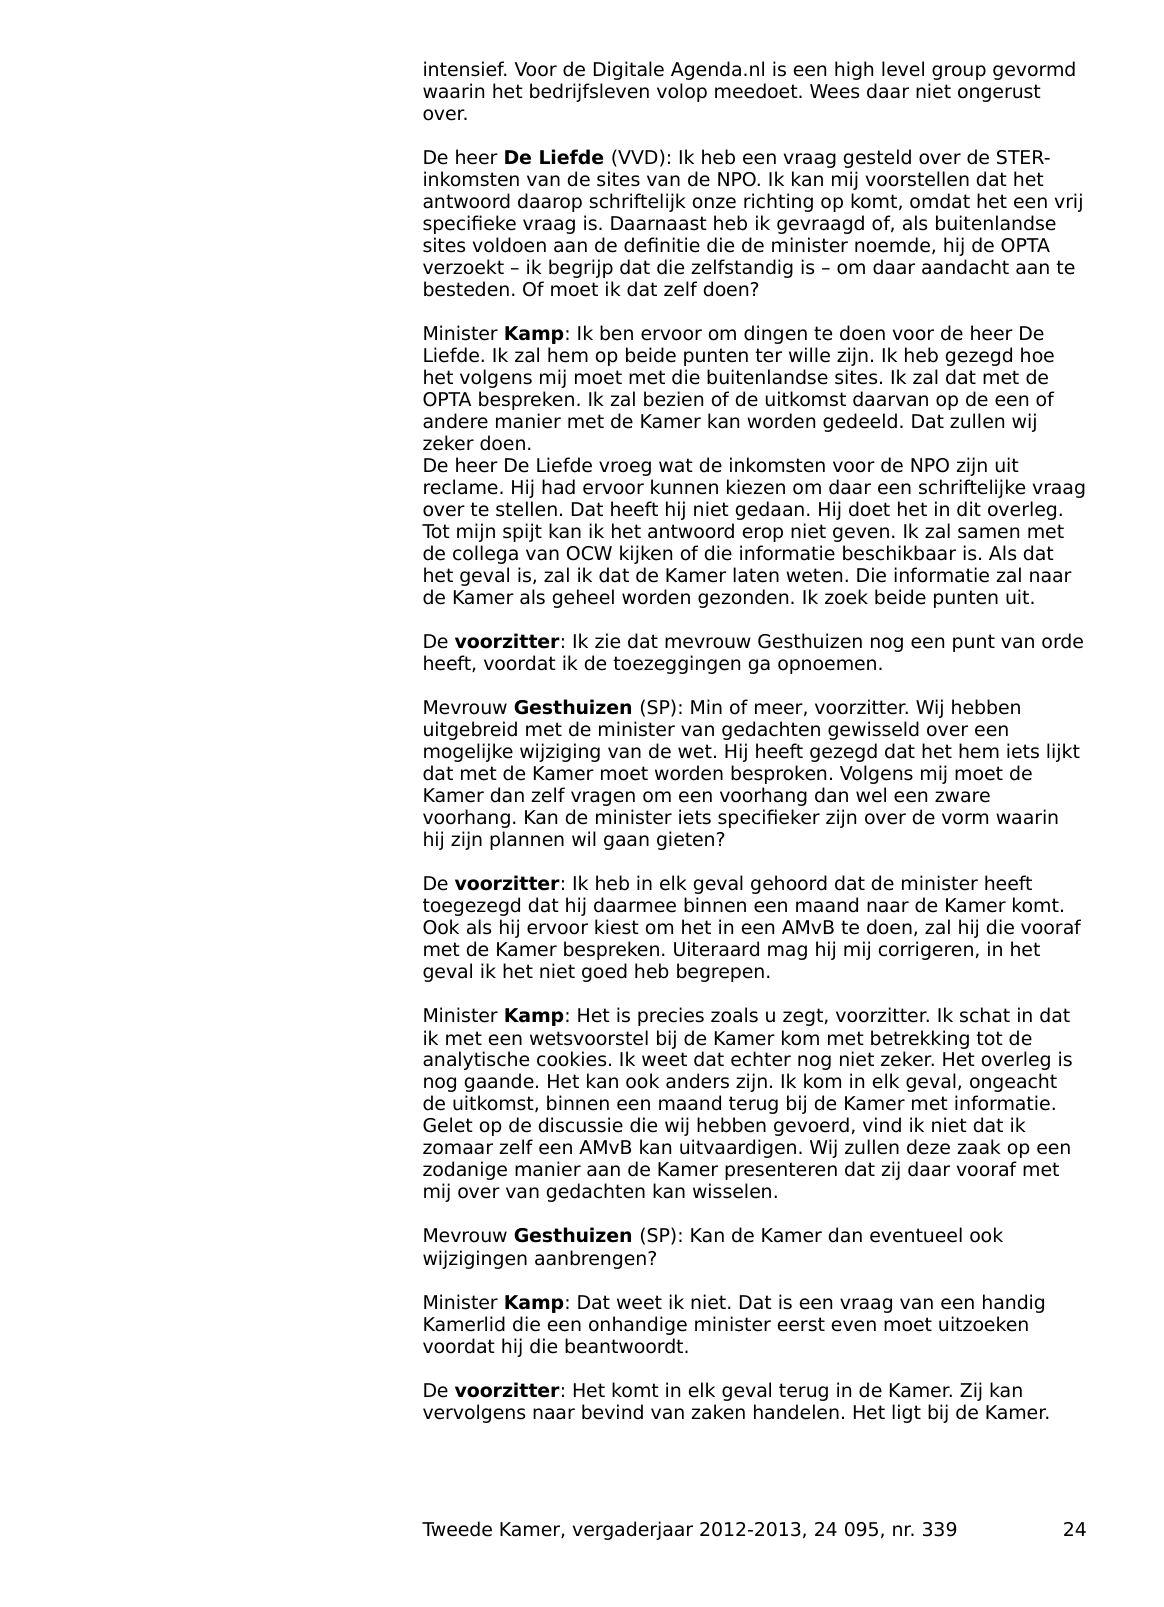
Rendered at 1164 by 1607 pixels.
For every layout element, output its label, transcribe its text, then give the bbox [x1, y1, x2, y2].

text Minister Kamp: Dat weet ik niet. Dat is een vraag van een handig Kamerlid die een onhandige minister eerst even moet uitzoeken voordat hij die beantwoordt. [422, 1292, 1087, 1357]
text intensief. Voor de Digitale Agenda.nl is een high level group gevormd waarin het bedrijfsleven volop meedoet. Wees daar niet ongerust over. [422, 59, 1087, 125]
text Minister Kamp: Het is precies zoals u zegt, voorzitter. Ik schat in dat ik met een wetsvoorstel bij de Kamer kom met betrekking tot de analytische cookies. Ik weet dat echter nog niet zeker. Het overleg is nog gaande. Het kan ook anders zijn. Ik kom in elk geval, ongeacht de uitkomst, binnen een maand terug bij de Kamer met informatie. Gelet op de discussie die wij hebben gevoerd, vind ik niet dat ik zomaar zelf een AMvB kan uitvaardigen. Wij zullen deze zaak op een zodanige manier aan de Kamer presenteren dat zij daar vooraf met mij over van gedachten kan wisselen. [422, 1005, 1087, 1203]
text De voorzitter: Ik heb in elk geval gehoord dat de minister heeft toegezegd dat hij daarmee binnen een maand naar de Kamer komt. Ook als hij ervoor kiest om het in een AMvB te doen, zal hij die vooraf met de Kamer bespreken. Uiteraard mag hij mij corrigeren, in het geval ik het niet goed heb begrepen. [422, 873, 1087, 983]
text De voorzitter: Het komt in elk geval terug in de Kamer. Zij kan vervolgens naar bevind van zaken handelen. Het ligt bij de Kamer. [422, 1380, 1087, 1424]
text De heer De Liefde (VVD): Ik heb een vraag gesteld over de STER-inkomsten van de sites van de NPO. Ik kan mij voorstellen dat het antwoord daarop schriftelijk onze richting op komt, omdat het een vrij specifieke vraag is. Daarnaast heb ik gevraagd of, als buitenlandse sites voldoen aan de definitie die de minister noemde, hij de OPTA verzoekt – ik begrijp dat die zelfstandig is – om daar aandacht aan te besteden. Of moet ik dat zelf doen? [422, 147, 1087, 301]
text De voorzitter: Ik zie dat mevrouw Gesthuizen nog een punt van orde heeft, voordat ik de toezeggingen ga opnoemen. [422, 631, 1087, 675]
text Mevrouw Gesthuizen (SP): Kan de Kamer dan eventueel ook wijzigingen aanbrengen? [422, 1225, 1087, 1269]
text Mevrouw Gesthuizen (SP): Min of meer, voorzitter. Wij hebben uitgebreid met de minister van gedachten gewisseld over een mogelijke wijziging van de wet. Hij heeft gezegd dat het hem iets lijkt dat met de Kamer moet worden besproken. Volgens mij moet de Kamer dan zelf vragen om een voorhang dan wel een zware voorhang. Kan de minister iets specifieker zijn over de vorm waarin hij zijn plannen wil gaan gieten? [422, 697, 1087, 851]
text De heer De Liefde vroeg wat de inkomsten voor de NPO zijn uit reclame. Hij had ervoor kunnen kiezen om daar een schriftelijke vraag over te stellen. Dat heeft hij niet gedaan. Hij doet het in dit overleg. Tot mijn spijt kan ik het antwoord erop niet geven. Ik zal samen met de collega van OCW kijken of die informatie beschikbaar is. Als dat het geval is, zal ik dat de Kamer laten weten. Die informatie zal naar de Kamer als geheel worden gezonden. Ik zoek beide punten uit. [422, 455, 1087, 609]
text Minister Kamp: Ik ben ervoor om dingen te doen voor de heer De Liefde. Ik zal hem op beide punten ter wille zijn. Ik heb gezegd hoe het volgens mij moet met die buitenlandse sites. Ik zal dat met de OPTA bespreken. Ik zal bezien of de uitkomst daarvan op de een of andere manier met de Kamer kan worden gedeeld. Dat zullen wij zeker doen. [422, 323, 1087, 455]
